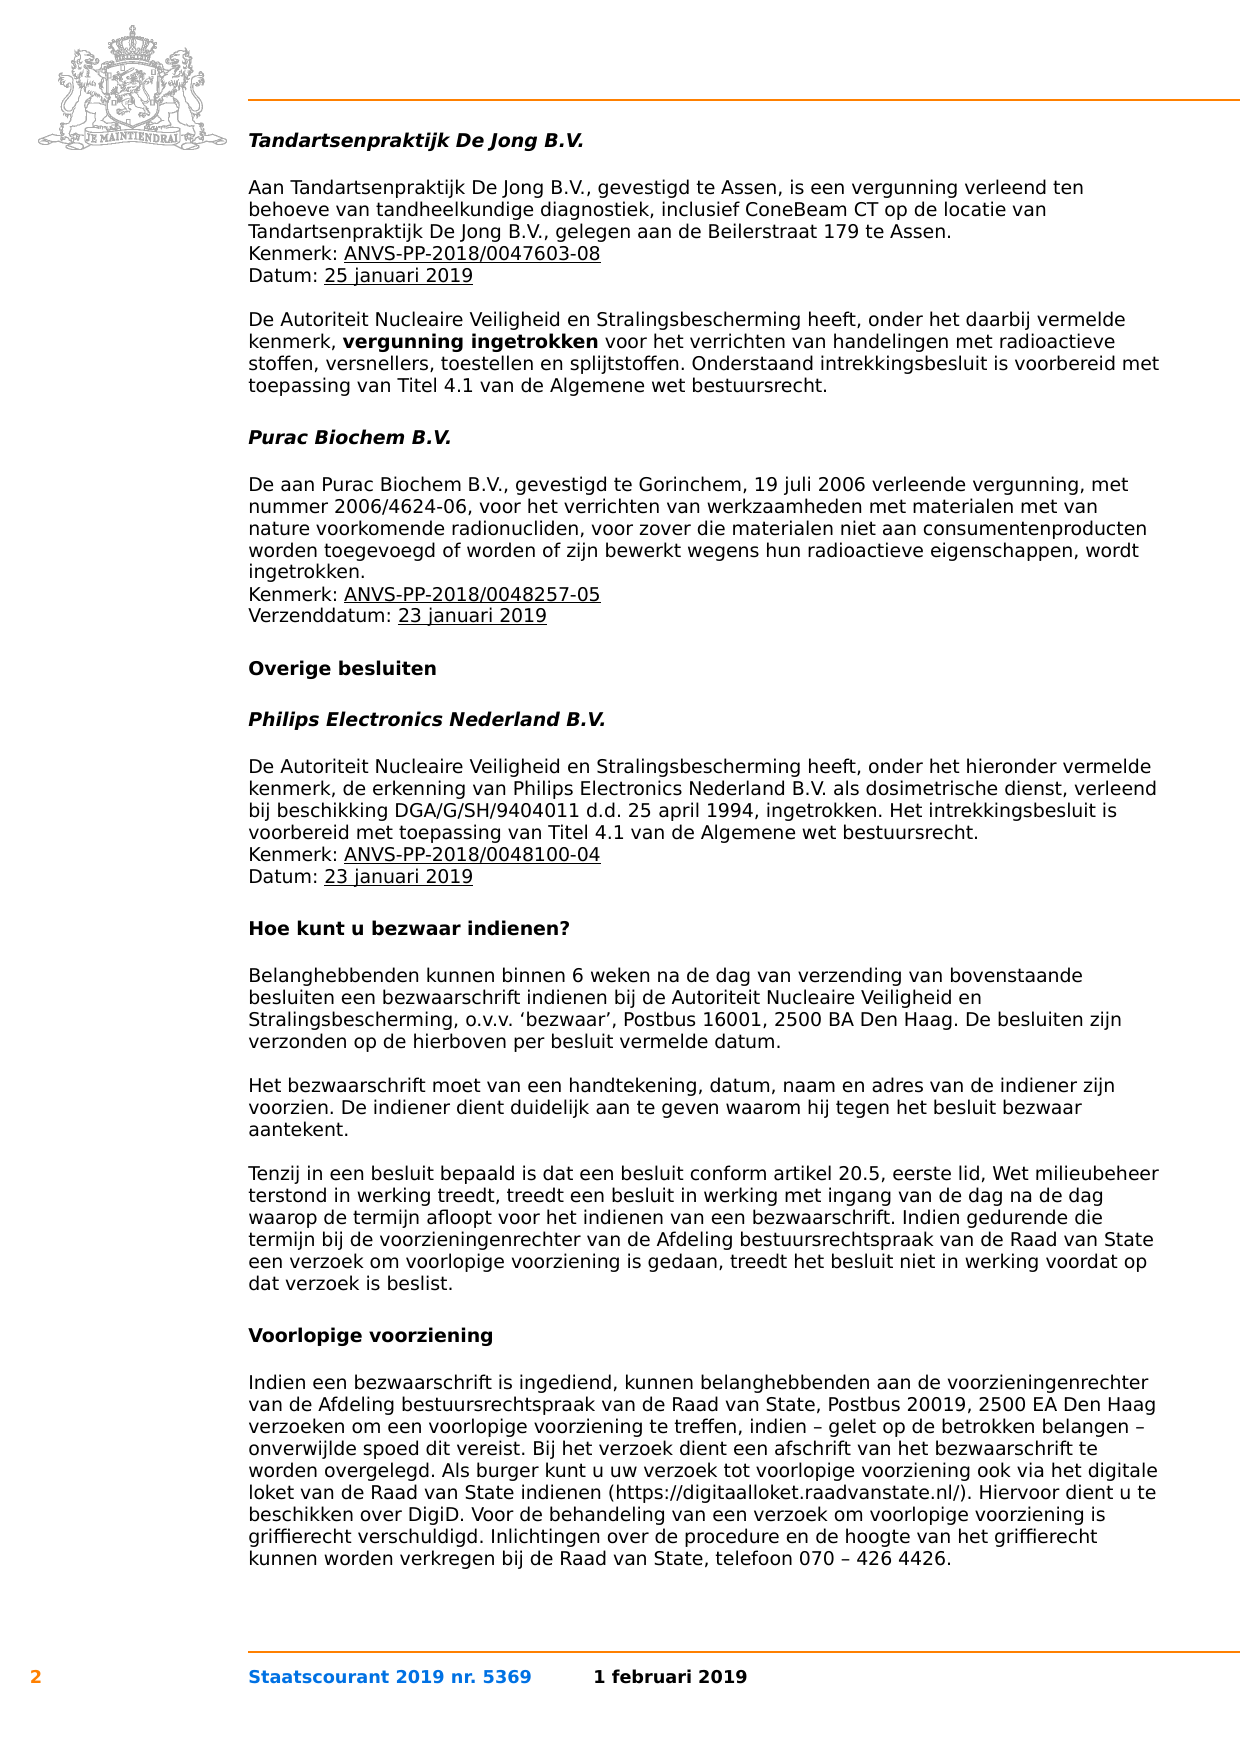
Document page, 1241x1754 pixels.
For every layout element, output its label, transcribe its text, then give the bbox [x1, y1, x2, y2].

picture [38, 25, 227, 150]
text Kenmerk: ANVS-PP-2018/0047603-08 [248, 243, 1163, 265]
text Het bezwaarschrift moet van een handtekening, datum, naam en adres van de indiener zijn voorzien. De indiener dient duidelijk aan te geven waarom hij tegen het besluit bezwaar aantekent. [248, 1075, 1163, 1141]
text Aan Tandartsenpraktijk De Jong B.V., gevestigd te Assen, is een vergunning verleend ten behoeve van tandheelkundige diagnostiek, inclusief ConeBeam CT op de locatie van Tandartsenpraktijk De Jong B.V., gelegen aan de Beilerstraat 179 te Assen. [248, 177, 1163, 243]
text Tenzij in een besluit bepaald is dat een besluit conform artikel 20.5, eerste lid, Wet milieubeheer terstond in werking treedt, treedt een besluit in werking met ingang van de dag na de dag waarop de termijn afloopt voor het indienen van een bezwaarschrift. Indien gedurende die termijn bij de voorzieningenrechter van de Afdeling bestuursrechtspraak van de Raad van State een verzoek om voorlopige voorziening is gedaan, treedt het besluit niet in werking voordat op dat verzoek is beslist. [248, 1163, 1163, 1295]
subtitle Voorlopige voorziening [248, 1325, 1163, 1347]
subtitle Purac Biochem B.V. [248, 427, 1163, 448]
text Datum: 23 januari 2019 [248, 866, 1163, 888]
text De aan Purac Biochem B.V., gevestigd te Gorinchem, 19 juli 2006 verleende vergunning, met nummer 2006/4624-06, voor het verrichten van werkzaamheden met materialen met van nature voorkomende radionucliden, voor zover die materialen niet aan consumentenproducten worden toegevoegd of worden of zijn bewerkt wegens hun radioactieve eigenschappen, wordt ingetrokken. [248, 473, 1163, 583]
subtitle Tandartsenpraktijk De Jong B.V. [248, 130, 1163, 152]
text Kenmerk: ANVS-PP-2018/0048100-04 [248, 844, 1163, 866]
text Belanghebbenden kunnen binnen 6 weken na de dag van verzending van bovenstaande besluiten een bezwaarschrift indienen bij de Autoriteit Nucleaire Veiligheid en Stralingsbescherming, o.v.v. ‘bezwaar’, Postbus 16001, 2500 BA Den Haag. De besluiten zijn verzonden op de hierboven per besluit vermelde datum. [248, 965, 1163, 1053]
text De Autoriteit Nucleaire Veiligheid en Stralingsbescherming heeft, onder het hieronder vermelde kenmerk, de erkenning van Philips Electronics Nederland B.V. als dosimetrische dienst, verleend bij beschikking DGA/G/SH/9404011 d.d. 25 april 1994, ingetrokken. Het intrekkingsbesluit is voorbereid met toepassing van Titel 4.1 van de Algemene wet bestuursrecht. [248, 756, 1163, 844]
text De Autoriteit Nucleaire Veiligheid en Stralingsbescherming heeft, onder het daarbij vermelde kenmerk, vergunning ingetrokken voor het verrichten van handelingen met radioactieve stoffen, versnellers, toestellen en splijtstoffen. Onderstaand intrekkingsbesluit is voorbereid met toepassing van Titel 4.1 van de Algemene wet bestuursrecht. [248, 309, 1163, 397]
text Indien een bezwaarschrift is ingediend, kunnen belanghebbenden aan de voorzieningenrechter van de Afdeling bestuursrechtspraak van de Raad van State, Postbus 20019, 2500 EA Den Haag verzoeken om een voorlopige voorziening te treffen, indien – gelet op de betrokken belangen – onverwijlde spoed dit vereist. Bij het verzoek dient een afschrift van het bezwaarschrift te worden overgelegd. Als burger kunt u uw verzoek tot voorlopige voorziening ook via het digitale loket van de Raad van State indienen (https://digitaalloket.raadvanstate.nl/). Hiervoor dient u te beschikken over DigiD. Voor de behandeling van een verzoek om voorlopige voorziening is griffierecht verschuldigd. Inlichtingen over de procedure en de hoogte van het griffierecht kunnen worden verkregen bij de Raad van State, telefoon 070 – 426 4426. [248, 1372, 1163, 1569]
text Kenmerk: ANVS-PP-2018/0048257-05 [248, 583, 1163, 605]
text Verzenddatum: 23 januari 2019 [248, 605, 1163, 627]
subtitle Overige besluiten [248, 657, 1163, 679]
text Datum: 25 januari 2019 [248, 265, 1163, 287]
subtitle Philips Electronics Nederland B.V. [248, 709, 1163, 731]
subtitle Hoe kunt u bezwaar indienen? [248, 918, 1163, 940]
